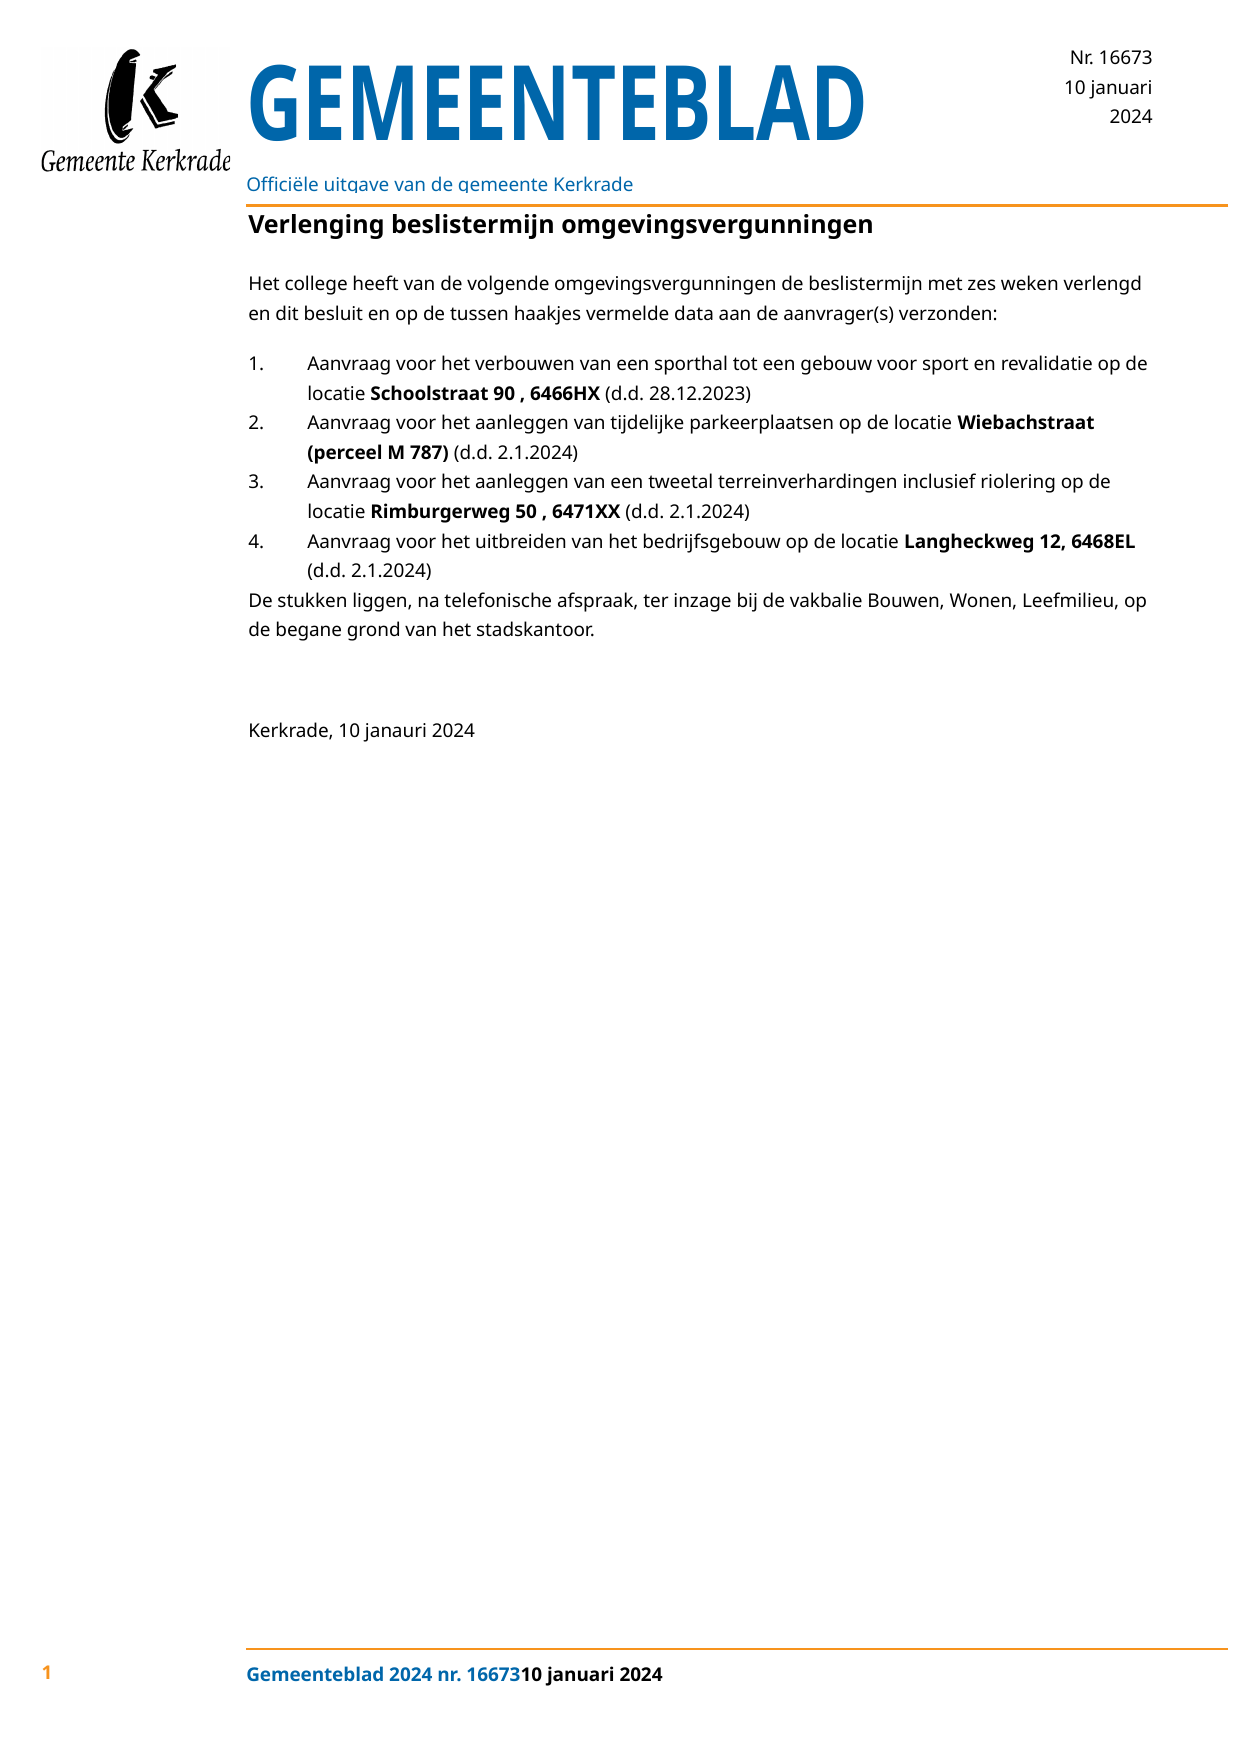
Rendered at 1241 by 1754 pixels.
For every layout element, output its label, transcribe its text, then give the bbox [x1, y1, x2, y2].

list Aanvraag voor het aanleggen van een tweetal terreinverhardingen inclusief riolering op de locatie Rimburgerweg 50 , 6471XX (d.d. 2.1.2024) [248, 469, 1152, 524]
picture [41, 47, 231, 172]
list Aanvraag voor het verbouwen van een sporthal tot een gebouw voor sport en revalidatie op de locatie Schoolstraat 90 , 6466HX (d.d. 28.12.2023) [248, 350, 1152, 406]
list Aanvraag voor het uitbreiden van het bedrijfsgebouw op de locatie Langheckweg 12, 6468EL (d.d. 2.1.2024) [248, 528, 1152, 583]
text Kerkrade, 10 janauri 2024 [248, 717, 1152, 743]
list Aanvraag voor het aanleggen van tijdelijke parkeerplaatsen op de locatie Wiebachstraat (perceel M 787) (d.d. 2.1.2024) [248, 409, 1152, 465]
text Het college heeft van de volgende omgevingsvergunningen de beslistermijn met zes weken verlengd en dit besluit en op de tussen haakjes vermelde data aan de aanvrager(s) verzonden: [248, 270, 1152, 326]
text De stukken liggen, na telefonische afspraak, ter inzage bij de vakbalie Bouwen, Wonen, Leefmilieu, op de begane grond van het stadskantoor. [248, 587, 1152, 642]
text Verlenging beslistermijn omgevingsvergunningen [248, 207, 1152, 241]
